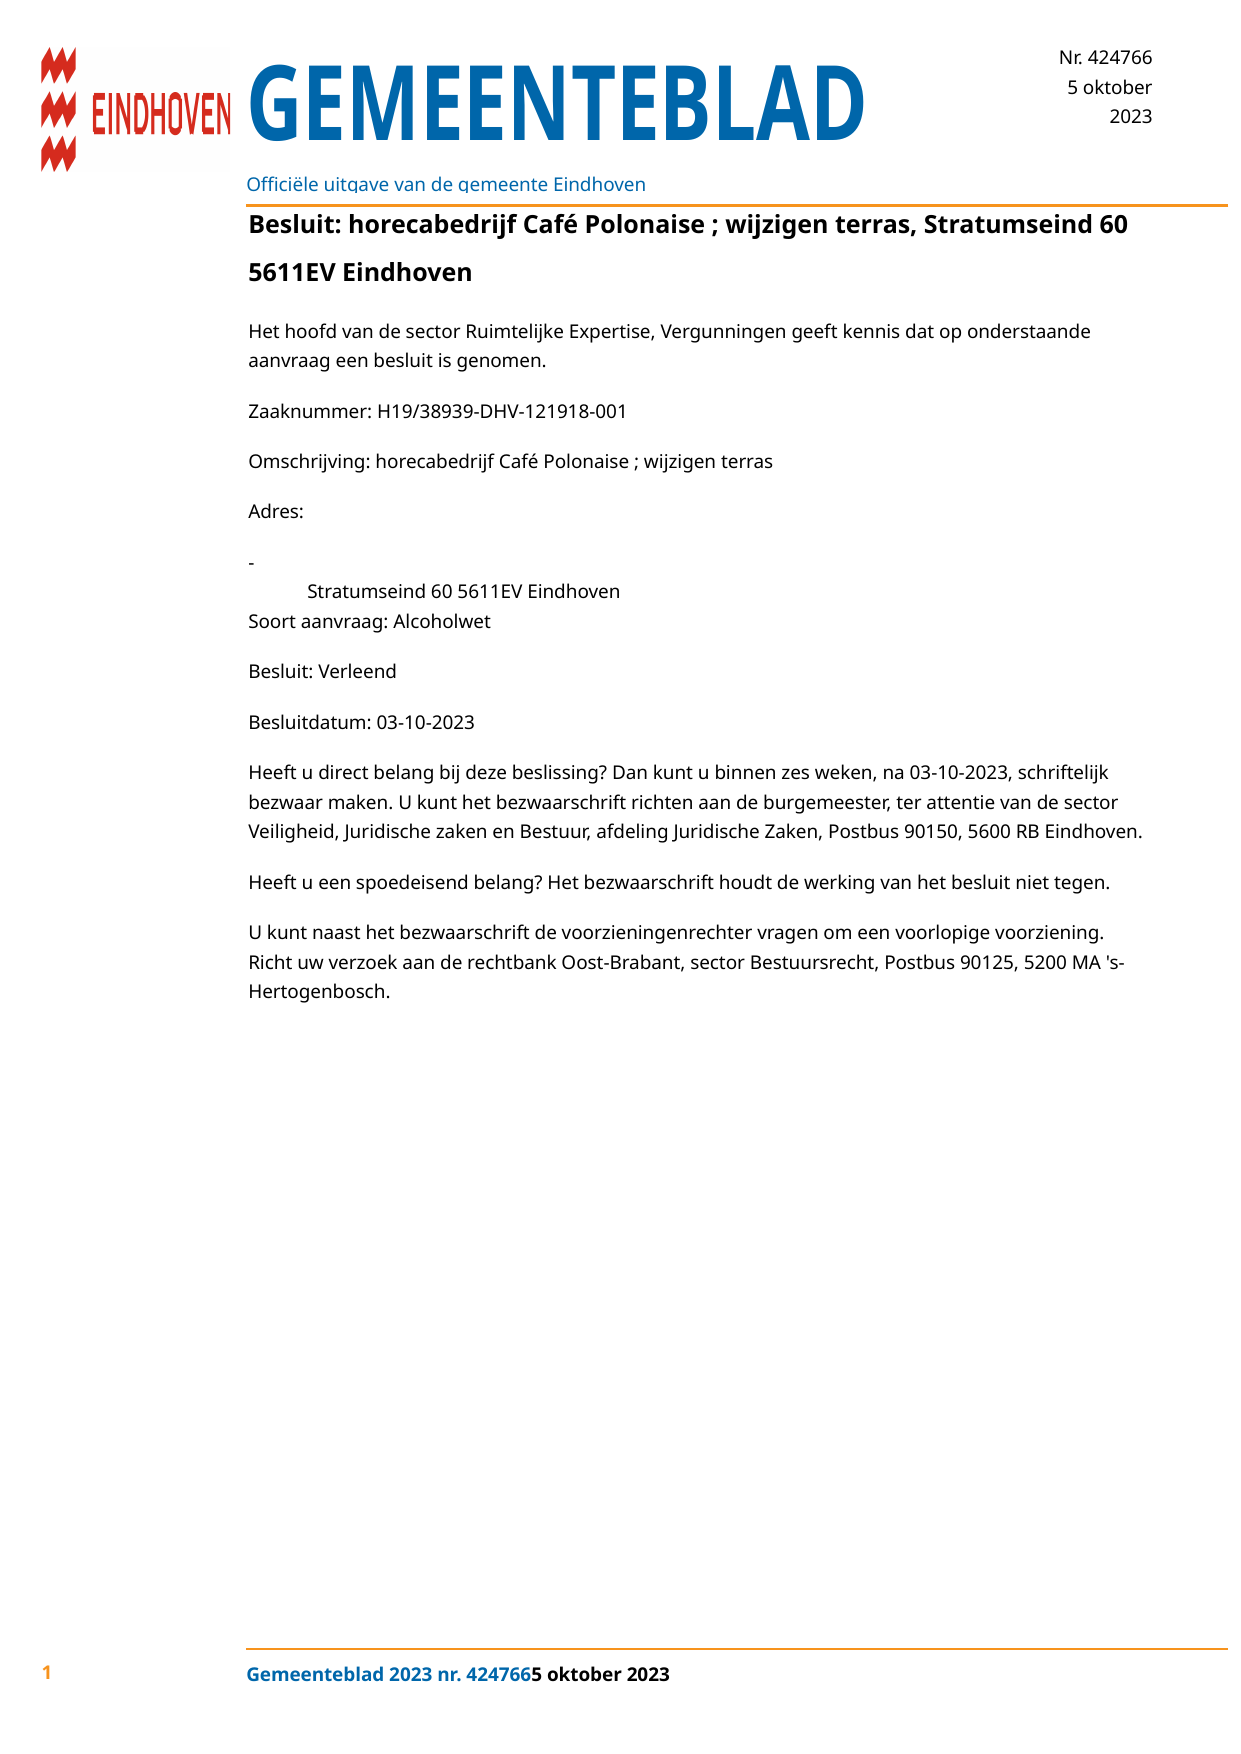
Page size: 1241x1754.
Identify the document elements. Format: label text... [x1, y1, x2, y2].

text Besluitdatum: 03-10-2023 [248, 709, 1152, 735]
text Soort aanvraag: Alcoholwet [248, 608, 1152, 634]
text Heeft u een spoedeisend belang? Het bezwaarschrift houdt de werking van het besluit niet tegen. [248, 869, 1152, 895]
text Adres: [248, 499, 1152, 524]
text Besluit: Verleend [248, 659, 1152, 684]
text Zaaknummer: H19/38939-DHV-121918-001 [248, 398, 1152, 424]
text U kunt naast het bezwaarschrift de voorzieningenrechter vragen om een voorlopige voorziening. Richt uw verzoek aan de rechtbank Oost-Brabant, sector Bestuursrecht, Postbus 90125, 5200 MA 's-Hertogenbosch. [248, 919, 1152, 1004]
text Heeft u direct belang bij deze beslissing? Dan kunt u binnen zes weken, na 03-10-2023, schriftelijk bezwaar maken. U kunt het bezwaarschrift richten aan de burgemeester, ter attentie van de sector Veiligheid, Juridische zaken en Bestuur, afdeling Juridische Zaken, Postbus 90150, 5600 RB Eindhoven. [248, 759, 1152, 844]
text Omschrijving: horecabedrijf Café Polonaise ; wijzigen terras [248, 448, 1152, 474]
picture [41, 47, 231, 172]
list Stratumseind 60 5611EV Eindhoven [248, 579, 1152, 604]
text Besluit: horecabedrijf Café Polonaise ; wijzigen terras, Stratumseind 60 5611EV Eindhoven [248, 207, 1152, 288]
text Het hoofd van de sector Ruimtelijke Expertise, Vergunningen geeft kennis dat op onderstaande aanvraag een besluit is genomen. [248, 318, 1152, 373]
